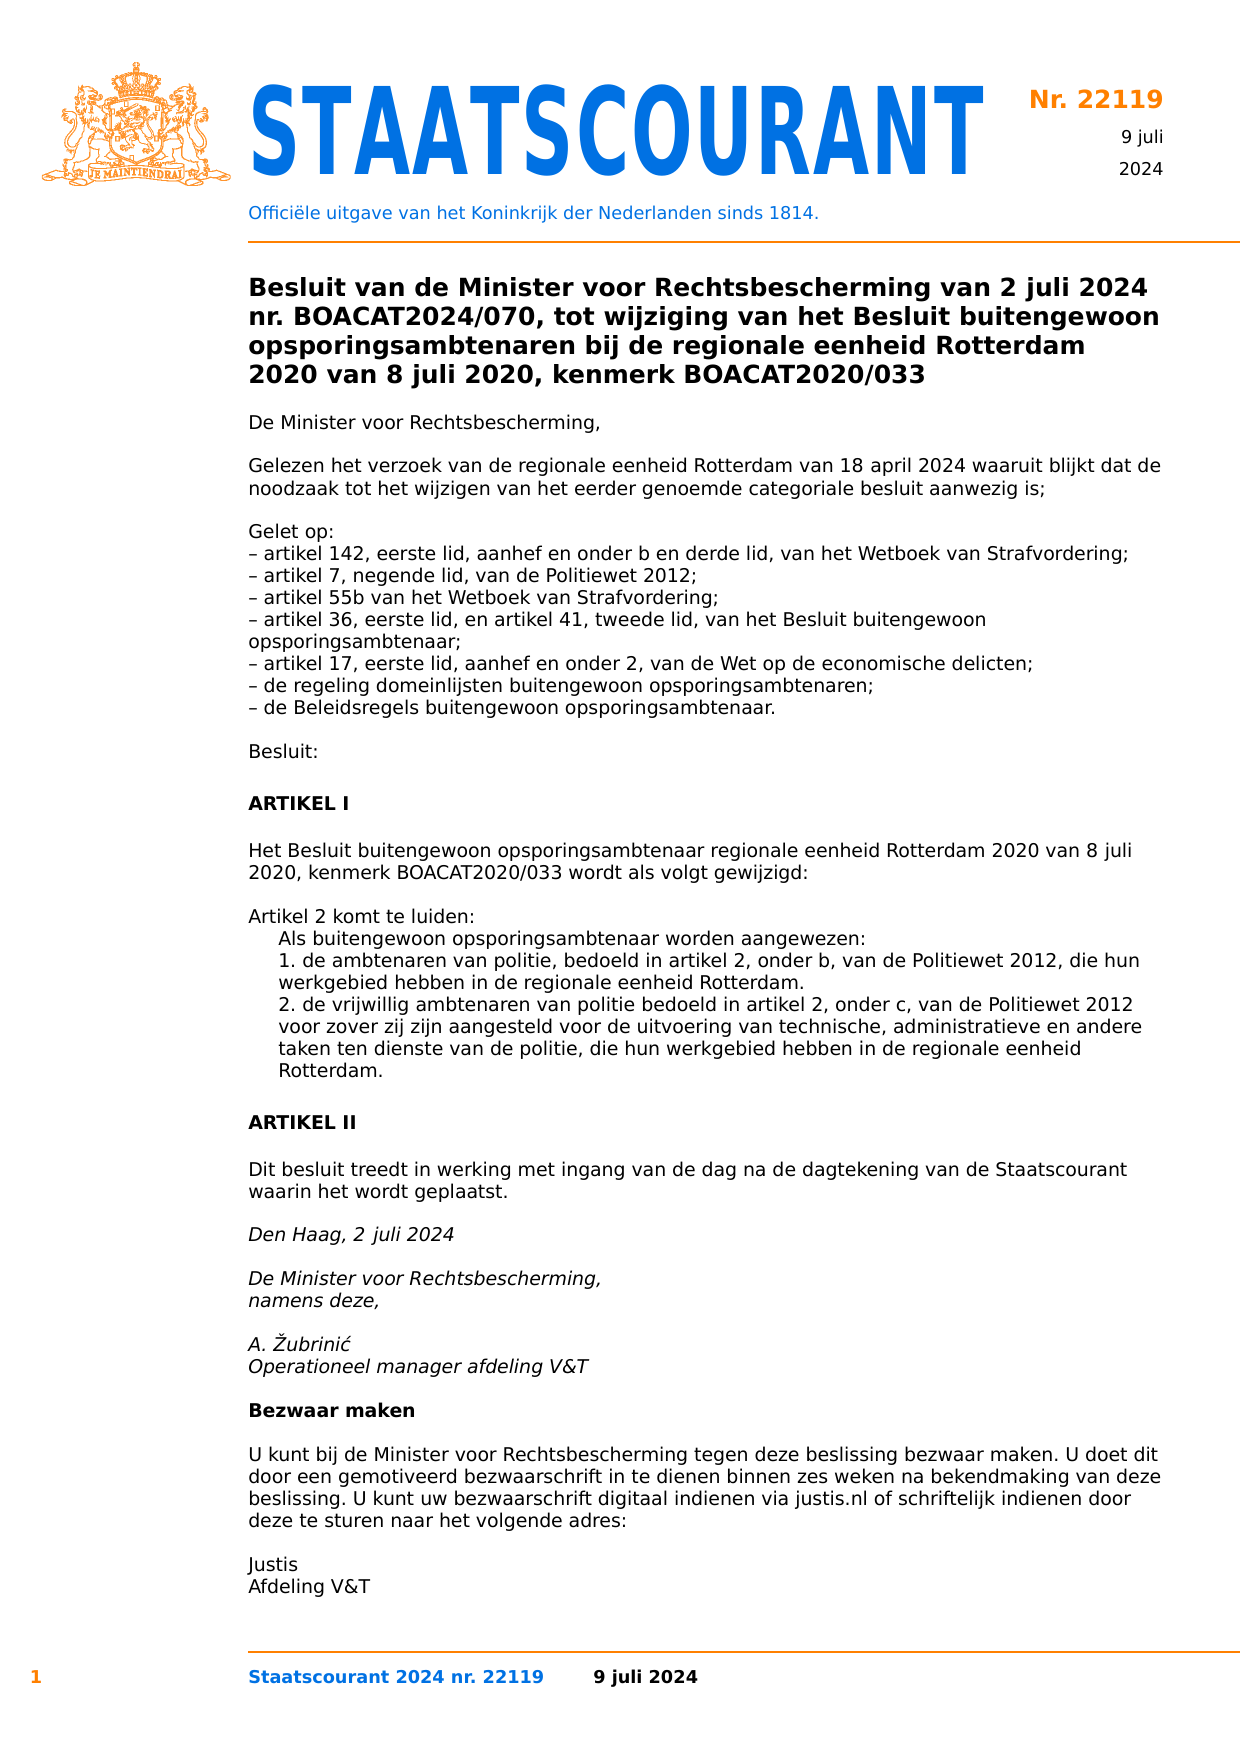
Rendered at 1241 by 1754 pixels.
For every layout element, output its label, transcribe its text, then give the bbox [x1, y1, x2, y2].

text Bezwaar maken [248, 1400, 1163, 1422]
text Dit besluit treedt in werking met ingang van de dag na de dagtekening van de Staatscourant waarin het wordt geplaatst. [248, 1158, 1163, 1202]
text – de regeling domeinlijsten buitengewoon opsporingsambtenaren; [248, 675, 1163, 697]
text – artikel 17, eerste lid, aanhef en onder 2, van de Wet op de economische delicten; [248, 653, 1163, 675]
table_cell 9 juli [998, 121, 1240, 153]
text Gelet op: [248, 521, 1163, 543]
text – artikel 142, eerste lid, aanhef en onder b en derde lid, van het Wetboek van Strafvordering; [248, 543, 1163, 565]
text – artikel 7, negende lid, van de Politiewet 2012; [248, 565, 1163, 587]
text De Minister voor Rechtsbescherming, [248, 412, 1163, 433]
table_cell 2024 [998, 153, 1240, 203]
text 1. de ambtenaren van politie, bedoeld in artikel 2, onder b, van de Politiewet 2012, die hun werkgebied hebben in de regionale eenheid Rotterdam. [278, 950, 1163, 994]
text Justis [248, 1554, 1163, 1576]
text Artikel 2 komt te luiden: [248, 906, 1163, 928]
table_header Nr. 22119 [998, 62, 1240, 121]
text Den Haag, 2 juli 2024 [248, 1224, 1163, 1246]
subtitle Besluit van de Minister voor Rechtsbescherming van 2 juli 2024 nr. BOACAT2024/070, tot wijziging van het Besluit buitengewoon opsporingsambtenaren bij de regionale eenheid Rotterdam 2020 van 8 juli 2020, kenmerk BOACAT2020/033 [248, 273, 1163, 390]
text – artikel 36, eerste lid, en artikel 41, tweede lid, van het Besluit buitengewoon opsporingsambtenaar; [248, 609, 1163, 653]
text Afdeling V&T [248, 1576, 1163, 1598]
table_header STAATSCOURANT [248, 62, 998, 203]
text Besluit: [248, 741, 1163, 763]
text Als buitengewoon opsporingsambtenaar worden aangewezen: [278, 928, 1163, 950]
text – de Beleidsregels buitengewoon opsporingsambtenaar. [248, 697, 1163, 719]
text – artikel 55b van het Wetboek van Strafvordering; [248, 587, 1163, 609]
subtitle ARTIKEL II [248, 1112, 1163, 1133]
picture [41, 62, 231, 186]
text Gelezen het verzoek van de regionale eenheid Rotterdam van 18 april 2024 waaruit blijkt dat de noodzaak tot het wijzigen van het eerder genoemde categoriale besluit aanwezig is; [248, 455, 1163, 499]
text 2. de vrijwillig ambtenaren van politie bedoeld in artikel 2, onder c, van de Politiewet 2012 voor zover zij zijn aangesteld voor de uitvoering van technische, administratieve en andere taken ten dienste van de politie, die hun werkgebied hebben in de regionale eenheid Rotterdam. [278, 994, 1163, 1082]
subtitle ARTIKEL I [248, 793, 1163, 815]
text Het Besluit buitengewoon opsporingsambtenaar regionale eenheid Rotterdam 2020 van 8 juli 2020, kenmerk BOACAT2020/033 wordt als volgt gewijzigd: [248, 840, 1163, 884]
text De Minister voor Rechtsbescherming, namens deze, A. Žubrinić Operationeel manager afdeling V&T [248, 1268, 1163, 1378]
table_header [25, 62, 248, 241]
text U kunt bij de Minister voor Rechtsbescherming tegen deze beslissing bezwaar maken. U doet dit door een gemotiveerd bezwaarschrift in te dienen binnen zes weken na bekendmaking van deze beslissing. U kunt uw bezwaarschrift digitaal indienen via justis.nl of schriftelijk indienen door deze te sturen naar het volgende adres: [248, 1444, 1163, 1532]
table_cell Officiële uitgave van het Koninkrijk der Nederlanden sinds 1814. [248, 203, 1240, 241]
